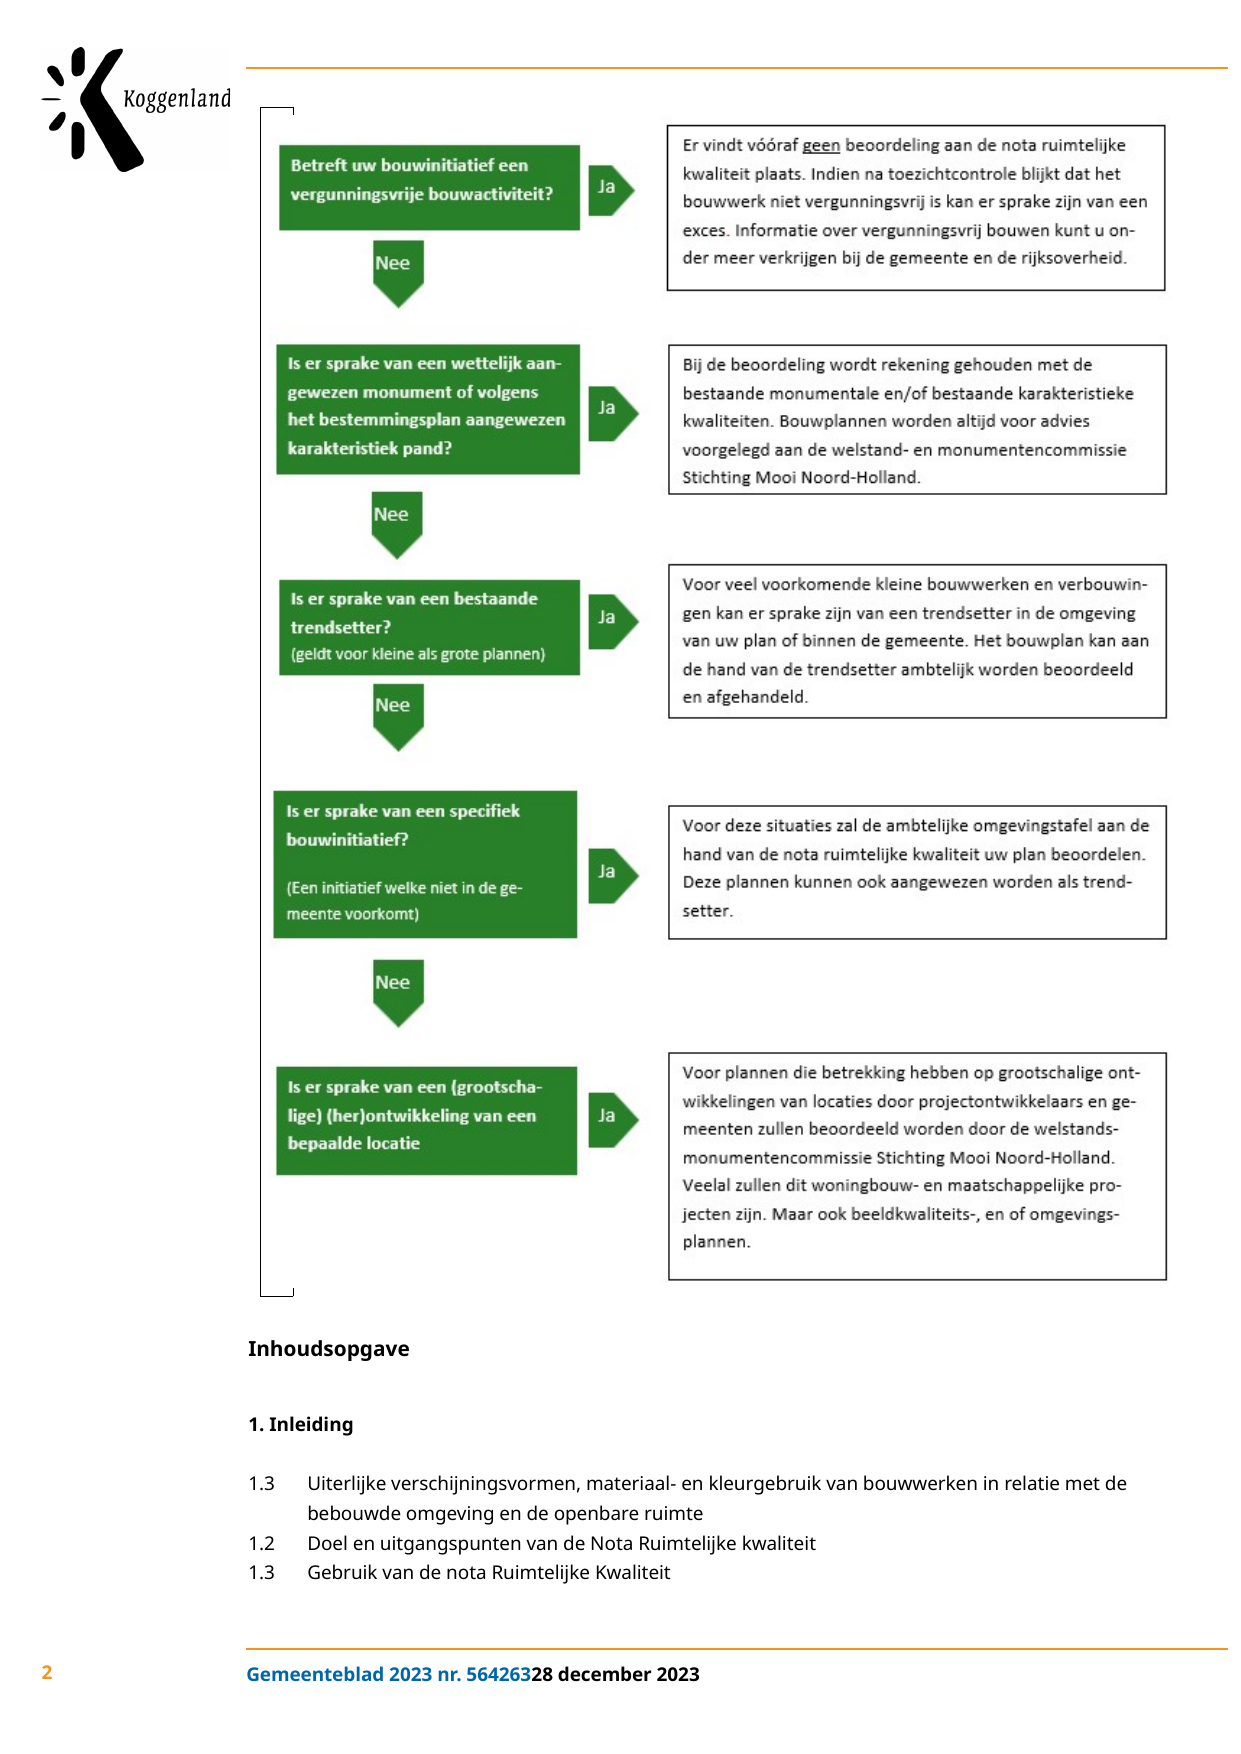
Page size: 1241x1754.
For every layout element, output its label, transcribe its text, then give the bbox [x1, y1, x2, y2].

list Uiterlijke verschijningsvormen, materiaal- en kleurgebruik van bouwwerken in relatie met de bebouwde omgeving en de openbare ruimte [248, 1471, 1152, 1526]
text Inhoudsopgave [248, 1334, 1152, 1362]
list Gebruik van de nota Ruimtelijke Kwaliteit [248, 1559, 1152, 1585]
list Doel en uitgangspunten van de Nota Ruimtelijke kwaliteit [248, 1530, 1152, 1556]
picture [41, 47, 231, 172]
picture [268, 115, 1173, 1288]
text 1. Inleiding [248, 1411, 1152, 1437]
